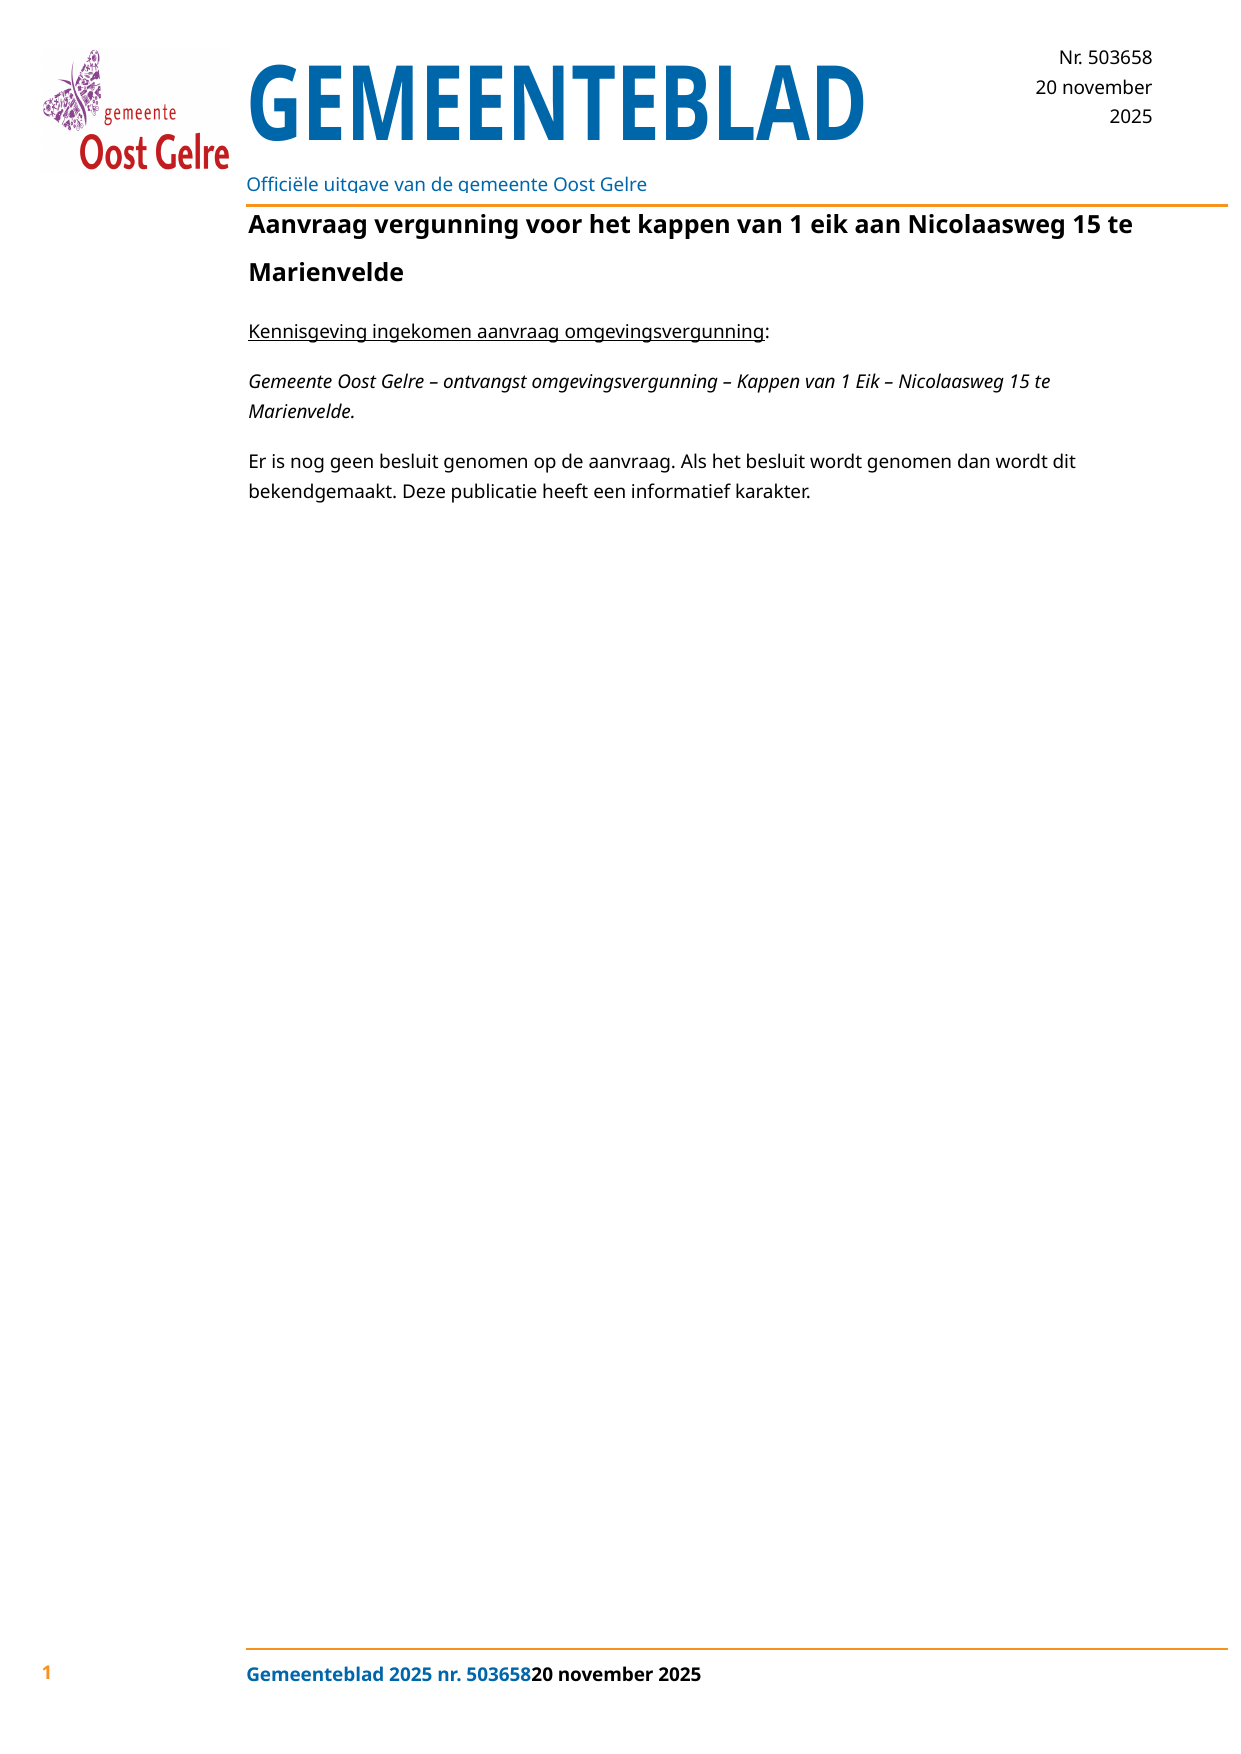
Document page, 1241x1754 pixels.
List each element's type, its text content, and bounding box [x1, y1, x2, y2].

text Kennisgeving ingekomen aanvraag omgevingsvergunning: [248, 318, 1152, 344]
text Gemeente Oost Gelre – ontvangst omgevingsvergunning – Kappen van 1 Eik – Nicolaasweg 15 te Marienvelde. [248, 368, 1152, 424]
text Er is nog geen besluit genomen op de aanvraag. Als het besluit wordt genomen dan wordt dit bekendgemaakt. Deze publicatie heeft een informatief karakter. [248, 448, 1152, 504]
text Aanvraag vergunning voor het kappen van 1 eik aan Nicolaasweg 15 te Marienvelde [248, 207, 1152, 288]
picture [41, 47, 231, 172]
